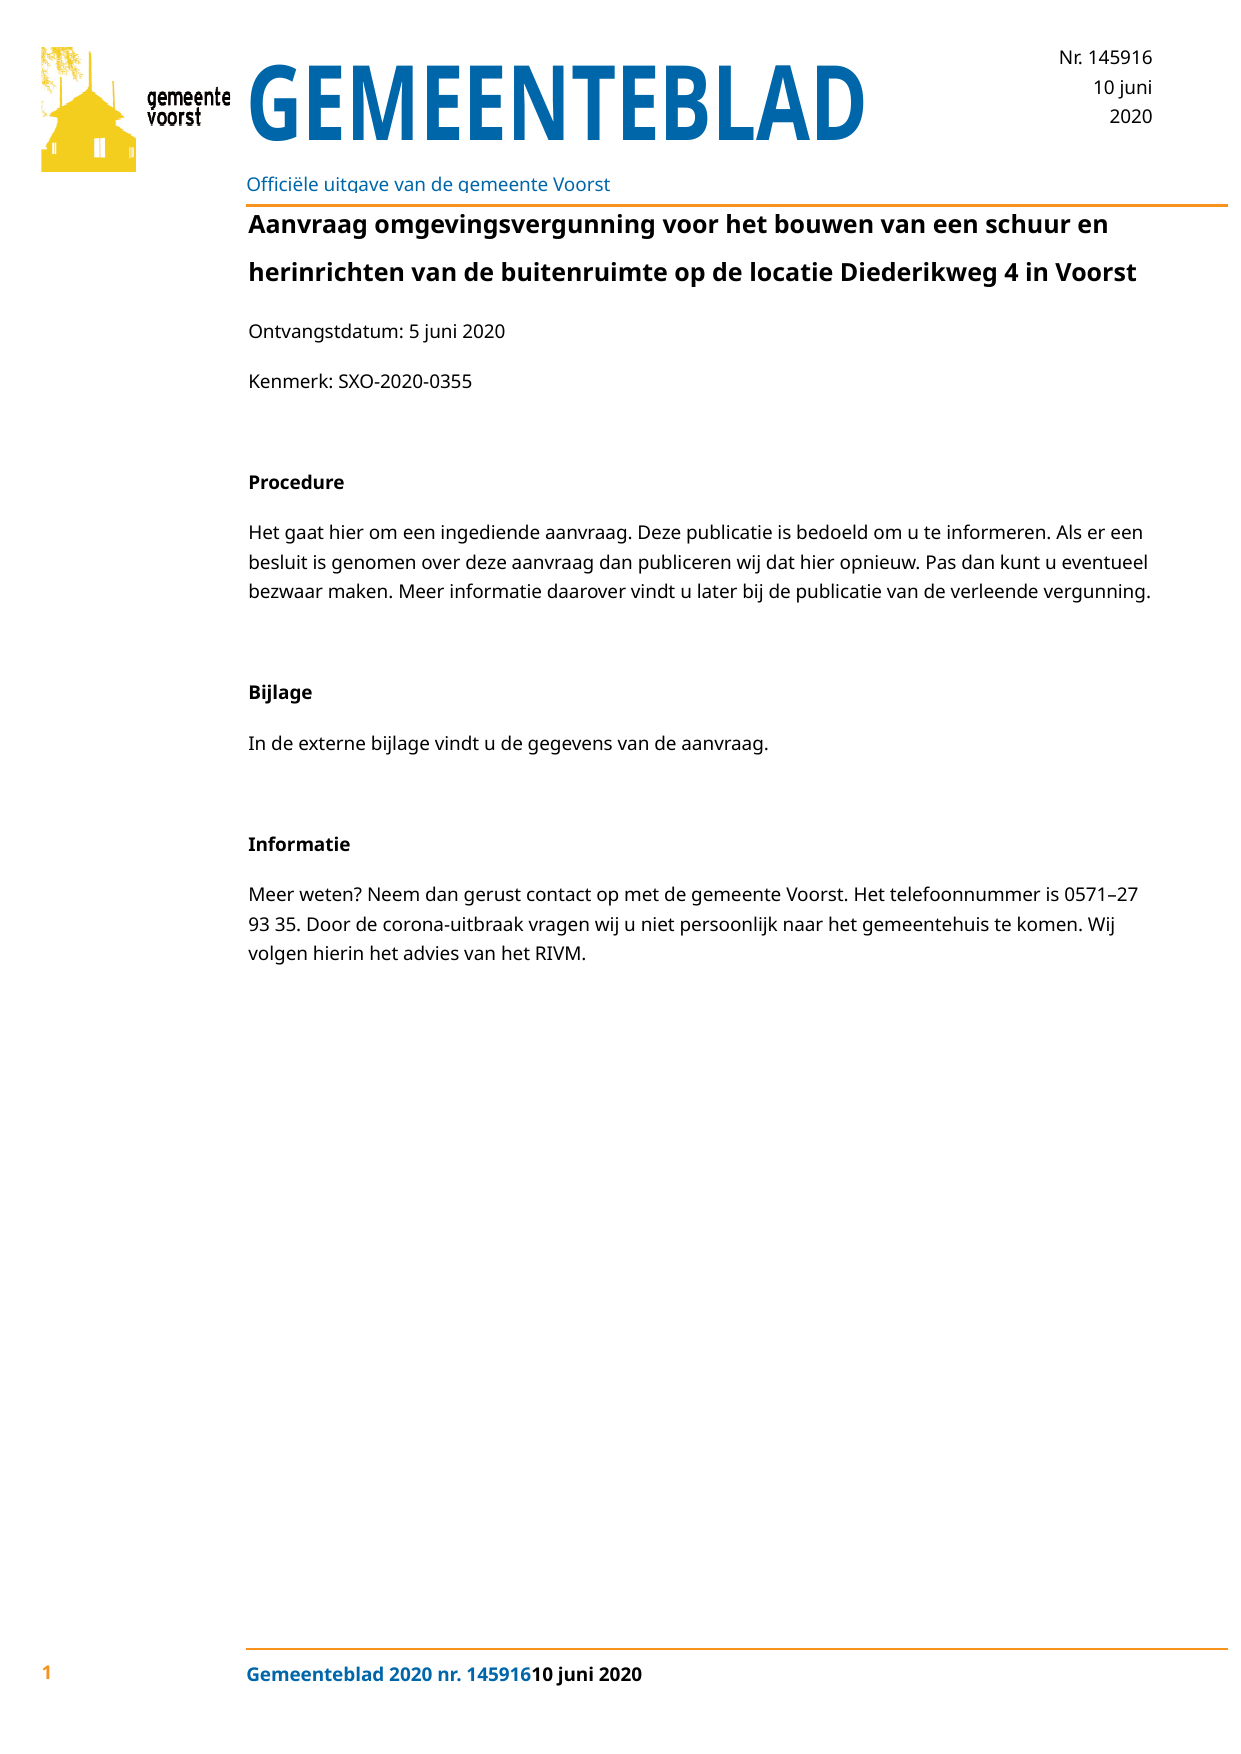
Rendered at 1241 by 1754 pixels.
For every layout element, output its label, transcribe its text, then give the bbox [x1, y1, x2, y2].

text In de externe bijlage vindt u de gegevens van de aanvraag. [248, 730, 1152, 756]
text Het gaat hier om een ingediende aanvraag. Deze publicatie is bedoeld om u te informeren. Als er een besluit is genomen over deze aanvraag dan publiceren wij dat hier opnieuw. Pas dan kunt u eventueel bezwaar maken. Meer informatie daarover vindt u later bij de publicatie van de verleende vergunning. [248, 519, 1152, 604]
text Aanvraag omgevingsvergunning voor het bouwen van een schuur en herinrichten van de buitenruimte op de locatie Diederikweg 4 in Voorst [248, 207, 1152, 288]
text Informatie [248, 831, 1152, 857]
text Kenmerk: SXO-2020-0355 [248, 368, 1152, 394]
text Procedure [248, 469, 1152, 495]
picture [41, 47, 231, 172]
text Meer weten? Neem dan gerust contact op met de gemeente Voorst. Het telefoonnummer is 0571–27 93 35. Door de corona-uitbraak vragen wij u niet persoonlijk naar het gemeentehuis te komen. Wij volgen hierin het advies van het RIVM. [248, 881, 1152, 966]
text Bijlage [248, 679, 1152, 705]
text Ontvangstdatum: 5 juni 2020 [248, 318, 1152, 344]
